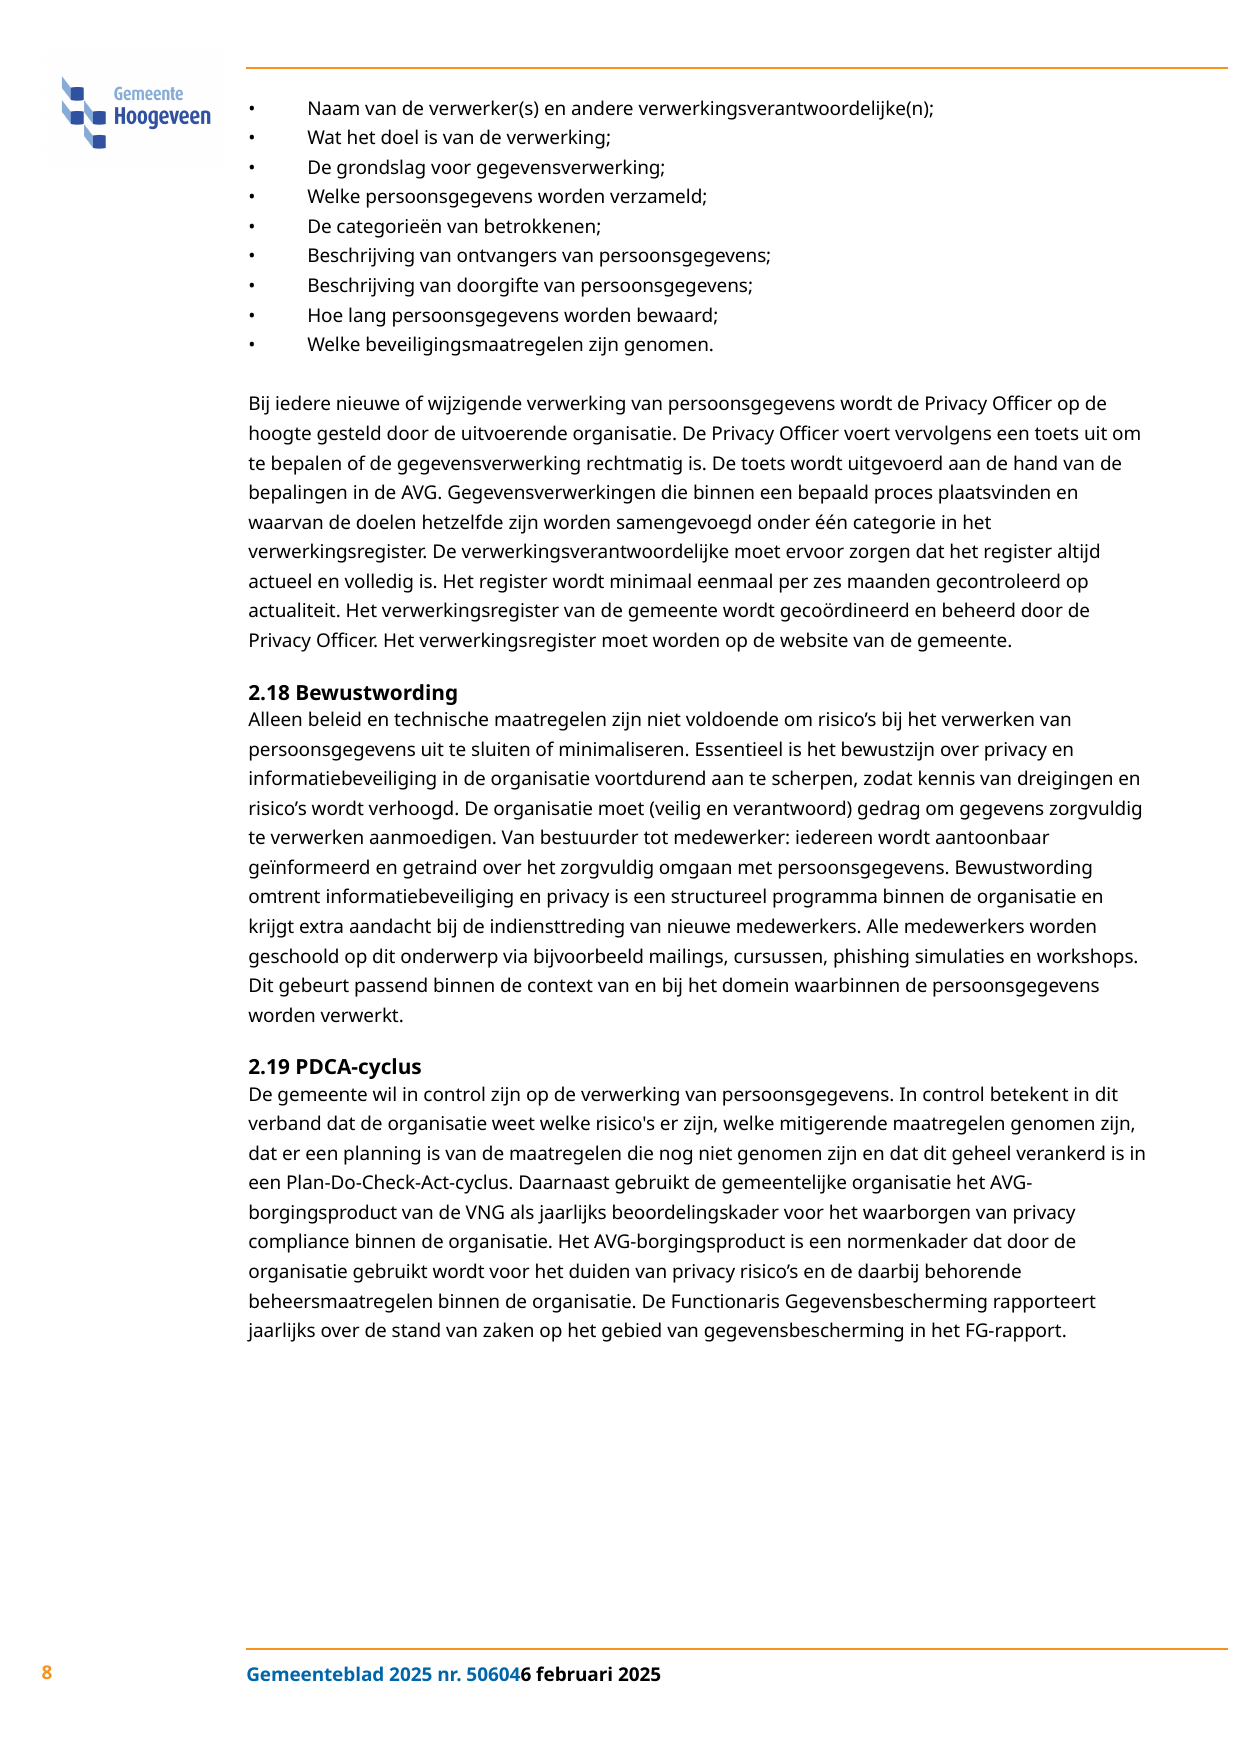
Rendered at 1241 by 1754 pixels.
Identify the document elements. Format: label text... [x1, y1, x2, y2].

list De categorieën van betrokkenen; [248, 213, 1152, 239]
list Hoe lang persoonsgegevens worden bewaard; [248, 302, 1152, 328]
list Beschrijving van doorgifte van persoonsgegevens; [248, 272, 1152, 298]
text 2.18 Bewustwording [248, 678, 1152, 706]
list Welke beveiligingsmaatregelen zijn genomen. [248, 331, 1152, 357]
text 2.19 PDCA-cyclus [248, 1052, 1152, 1081]
list Wat het doel is van de verwerking; [248, 124, 1152, 150]
text Alleen beleid en technische maatregelen zijn niet voldoende om risico’s bij het verwerken van persoonsgegevens uit te sluiten of minimaliseren. Essentieel is het bewustzijn over privacy en informatiebeveiliging in de organisatie voortdurend aan te scherpen, zodat kennis van dreigingen en risico’s wordt verhoogd. De organisatie moet (veilig en verantwoord) gedrag om gegevens zorgvuldig te verwerken aanmoedigen. Van bestuurder tot medewerker: iedereen wordt aantoonbaar geïnformeerd en getraind over het zorgvuldig omgaan met persoonsgegevens. Bewustwording omtrent informatiebeveiliging en privacy is een structureel programma binnen de organisatie en krijgt extra aandacht bij de indiensttreding van nieuwe medewerkers. Alle medewerkers worden geschoold op dit onderwerp via bijvoorbeeld mailings, cursussen, phishing simulaties en workshops. Dit gebeurt passend binnen de context van en bij het domein waarbinnen de persoonsgegevens worden verwerkt. [248, 706, 1152, 1028]
list Naam van de verwerker(s) en andere verwerkingsverantwoordelijke(n); [248, 95, 1152, 121]
list Welke persoonsgegevens worden verzameld; [248, 183, 1152, 209]
list Beschrijving van ontvangers van persoonsgegevens; [248, 243, 1152, 268]
list De grondslag voor gegevensverwerking; [248, 154, 1152, 180]
text De gemeente wil in control zijn op de verwerking van persoonsgegevens. In control betekent in dit verband dat de organisatie weet welke risico's er zijn, welke mitigerende maatregelen genomen zijn, dat er een planning is van de maatregelen die nog niet genomen zijn en dat dit geheel verankerd is in een Plan-Do-Check-Act-cyclus. Daarnaast gebruikt de gemeentelijke organisatie het AVG-borgingsproduct van de VNG als jaarlijks beoordelingskader voor het waarborgen van privacy compliance binnen de organisatie. Het AVG-borgingsproduct is een normenkader dat door de organisatie gebruikt wordt voor het duiden van privacy risico’s en de daarbij behorende beheersmaatregelen binnen de organisatie. De Functionaris Gegevensbescherming rapporteert jaarlijks over de stand van zaken op het gebied van gegevensbescherming in het FG-rapport. [248, 1081, 1152, 1343]
picture [41, 47, 231, 172]
text Bij iedere nieuwe of wijzigende verwerking van persoonsgegevens wordt de Privacy Officer op de hoogte gesteld door de uitvoerende organisatie. De Privacy Officer voert vervolgens een toets uit om te bepalen of de gegevensverwerking rechtmatig is. De toets wordt uitgevoerd aan de hand van de bepalingen in de AVG. Gegevensverwerkingen die binnen een bepaald proces plaatsvinden en waarvan de doelen hetzelfde zijn worden samengevoegd onder één categorie in het verwerkingsregister. De verwerkingsverantwoordelijke moet ervoor zorgen dat het register altijd actueel en volledig is. Het register wordt minimaal eenmaal per zes maanden gecontroleerd op actualiteit. Het verwerkingsregister van de gemeente wordt gecoördineerd en beheerd door de Privacy Officer. Het verwerkingsregister moet worden op de website van de gemeente. [248, 391, 1152, 653]
